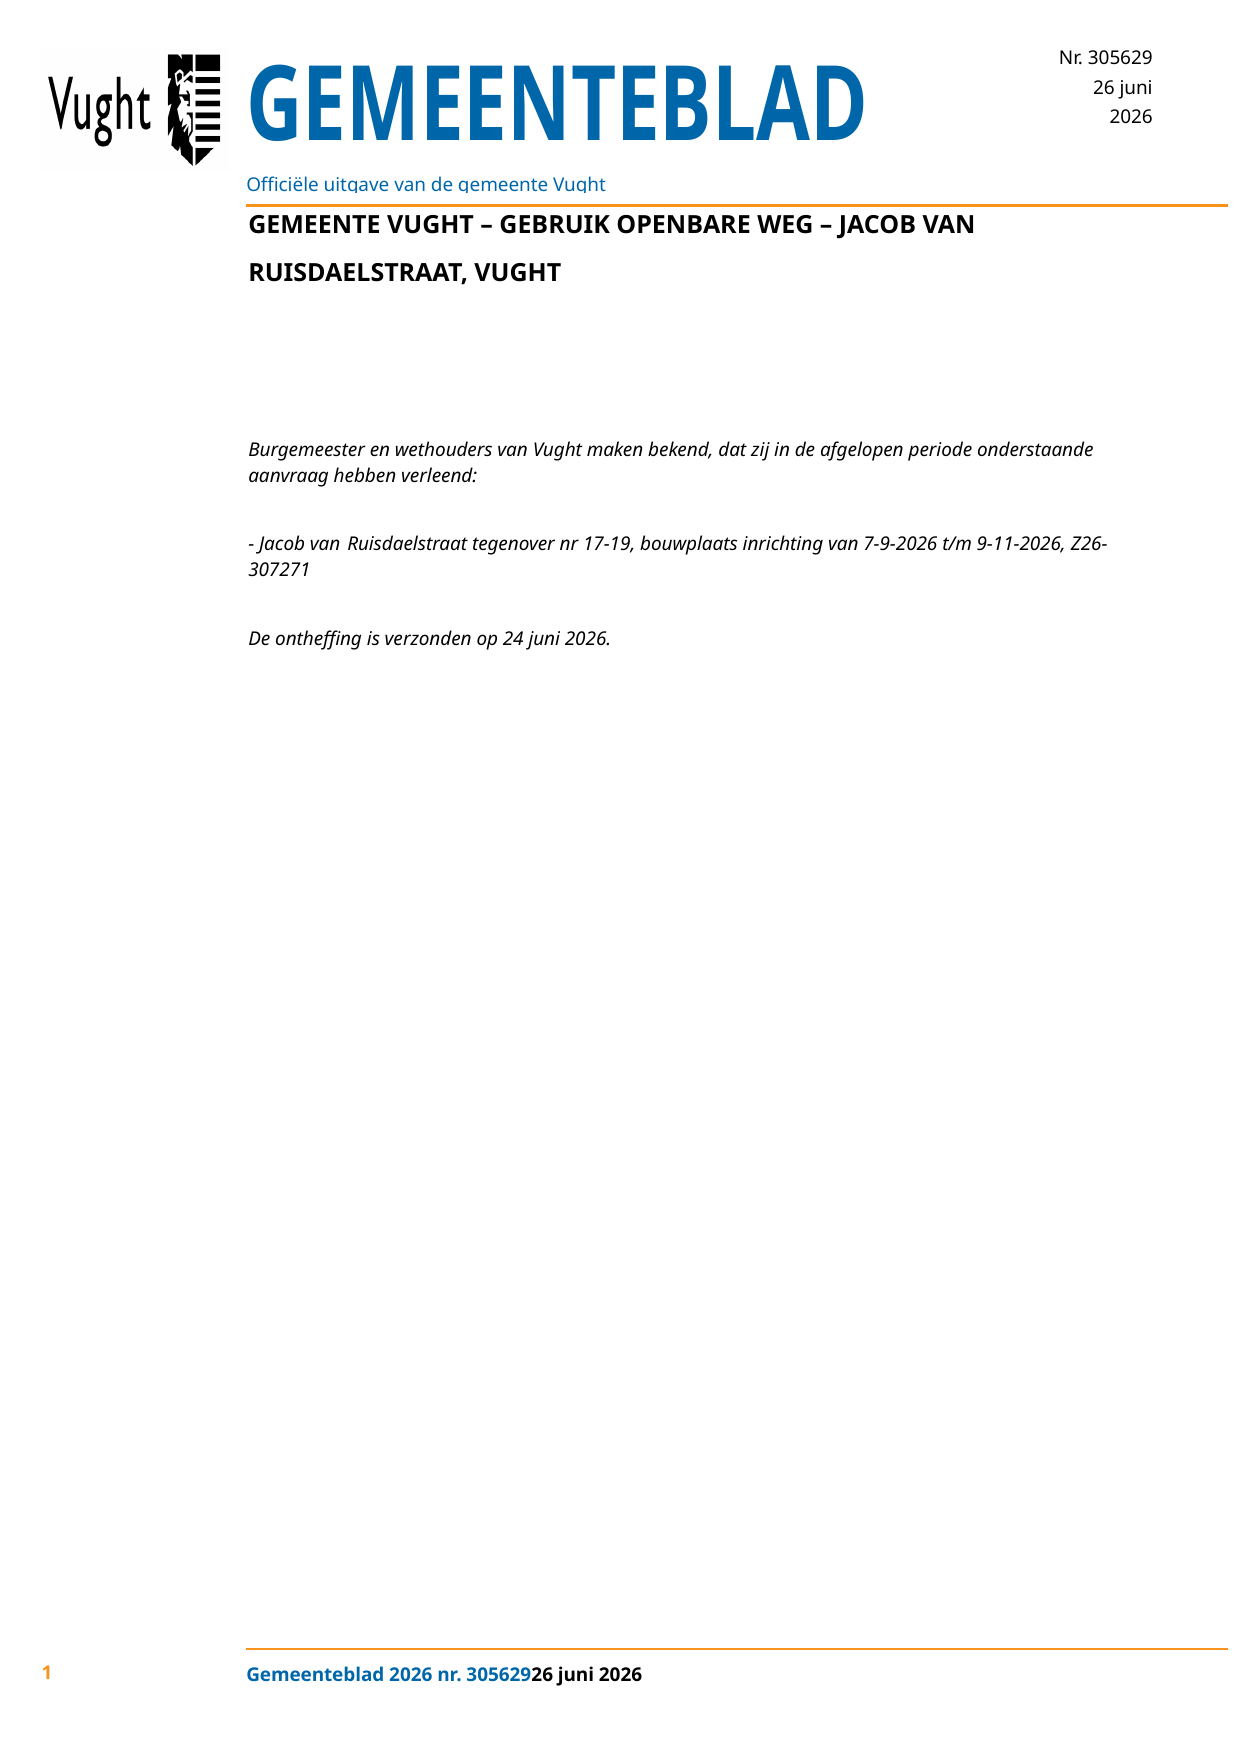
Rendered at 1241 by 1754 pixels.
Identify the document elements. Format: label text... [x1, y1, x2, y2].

text GEMEENTE VUGHT – GEBRUIK OPENBARE WEG – JACOB VAN RUISDAELSTRAAT, VUGHT [248, 207, 1152, 288]
picture [41, 47, 231, 172]
text De ontheffing is verzonden op 24 juni 2026. [248, 625, 1152, 651]
text - Jacob van Ruisdaelstraat tegenover nr 17-19, bouwplaats inrichting van 7-9-2026 t/m 9-11-2026, Z26-307271 [248, 531, 1152, 582]
text Burgemeester en wethouders van Vught maken bekend, dat zij in de afgelopen periode onderstaande aanvraag hebben verleend: [248, 436, 1152, 487]
